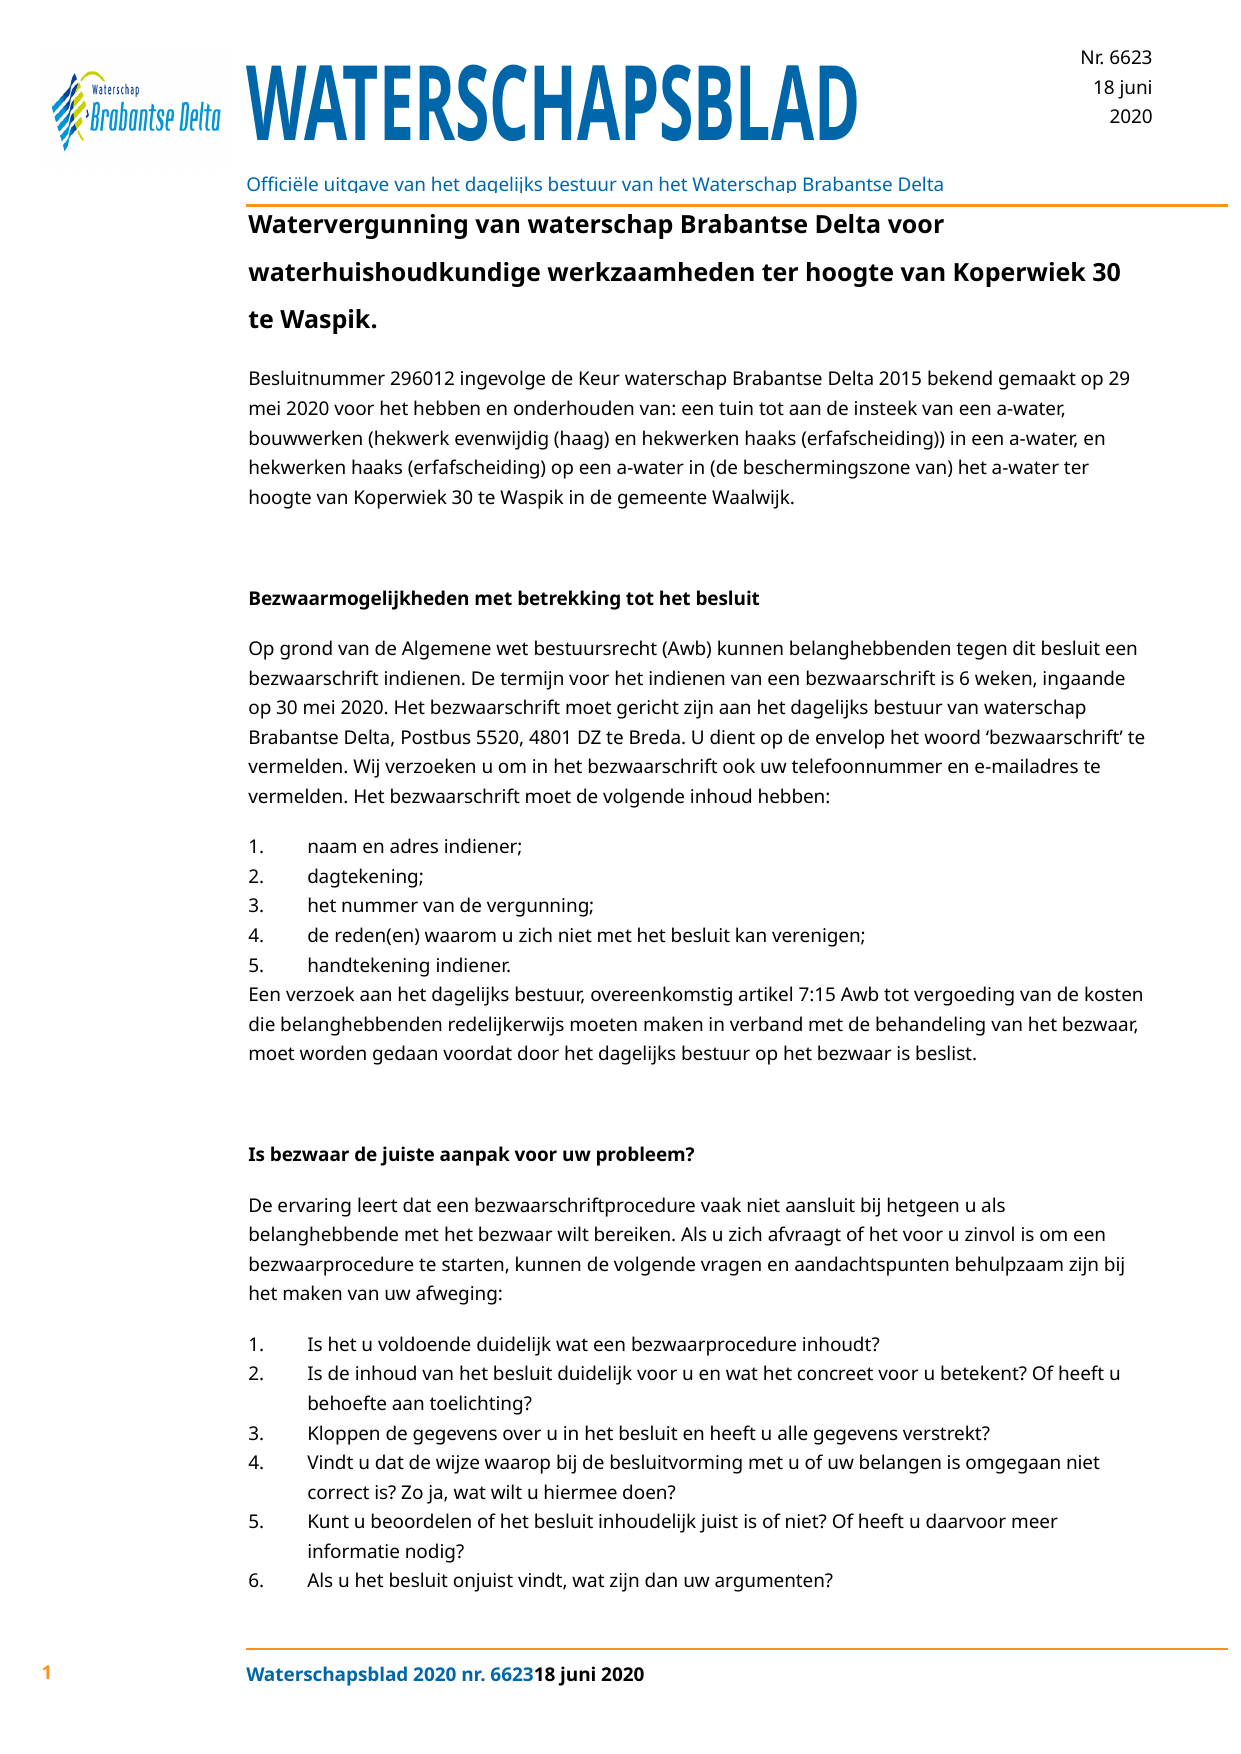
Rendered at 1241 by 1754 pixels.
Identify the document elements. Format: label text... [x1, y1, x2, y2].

list handtekening indiener. [248, 952, 1152, 977]
text Een verzoek aan het dagelijks bestuur, overeenkomstig artikel 7:15 Awb tot vergoeding van de kosten die belanghebbenden redelijkerwijs moeten maken in verband met de behandeling van het bezwaar, moet worden gedaan voordat door het dagelijks bestuur op het bezwaar is beslist. [248, 981, 1152, 1066]
list Kloppen de gegevens over u in het besluit en heeft u alle gegevens verstrekt? [248, 1420, 1152, 1445]
list de reden(en) waarom u zich niet met het besluit kan verenigen; [248, 922, 1152, 948]
text Bezwaarmogelijkheden met betrekking tot het besluit [248, 585, 1152, 610]
list Vindt u dat de wijze waarop bij de besluitvorming met u of uw belangen is omgegaan niet correct is? Zo ja, wat wilt u hiermee doen? [248, 1449, 1152, 1504]
text Besluitnummer 296012 ingevolge de Keur waterschap Brabantse Delta 2015 bekend gemaakt op 29 mei 2020 voor het hebben en onderhouden van: een tuin tot aan de insteek van een a-water, bouwwerken (hekwerk evenwijdig (haag) en hekwerken haaks (erfafscheiding)) in een a-water, en hekwerken haaks (erfafscheiding) op een a-water in (de beschermingszone van) het a-water ter hoogte van Koperwiek 30 te Waspik in de gemeente Waalwijk. [248, 366, 1152, 509]
list Als u het besluit onjuist vindt, wat zijn dan uw argumenten? [248, 1568, 1152, 1593]
list het nummer van de vergunning; [248, 893, 1152, 918]
list naam en adres indiener; [248, 833, 1152, 859]
list dagtekening; [248, 863, 1152, 889]
text Watervergunning van waterschap Brabantse Delta voor waterhuishoudkundige werkzaamheden ter hoogte van Koperwiek 30 te Waspik. [248, 207, 1152, 336]
text Is bezwaar de juiste aanpak voor uw probleem? [248, 1141, 1152, 1167]
text De ervaring leert dat een bezwaarschriftprocedure vaak niet aansluit bij hetgeen u als belanghebbende met het bezwaar wilt bereiken. Als u zich afvraagt of het voor u zinvol is om een bezwaarprocedure te starten, kunnen de volgende vragen en aandachtspunten behulpzaam zijn bij het maken van uw afweging: [248, 1192, 1152, 1306]
picture [41, 47, 231, 172]
list Is de inhoud van het besluit duidelijk voor u en wat het concreet voor u betekent? Of heeft u behoefte aan toelichting? [248, 1361, 1152, 1416]
list Is het u voldoende duidelijk wat een bezwaarprocedure inhoudt? [248, 1331, 1152, 1357]
list Kunt u beoordelen of het besluit inhoudelijk juist is of niet? Of heeft u daarvoor meer informatie nodig? [248, 1508, 1152, 1564]
text Op grond van de Algemene wet bestuursrecht (Awb) kunnen belanghebbenden tegen dit besluit een bezwaarschrift indienen. De termijn voor het indienen van een bezwaarschrift is 6 weken, ingaande op 30 mei 2020. Het bezwaarschrift moet gericht zijn aan het dagelijks bestuur van waterschap Brabantse Delta, Postbus 5520, 4801 DZ te Breda. U dient op de envelop het woord ‘bezwaarschrift’ te vermelden. Wij verzoeken u om in het bezwaarschrift ook uw telefoonnummer en e‑mailadres te vermelden. Het bezwaarschrift moet de volgende inhoud hebben: [248, 635, 1152, 809]
